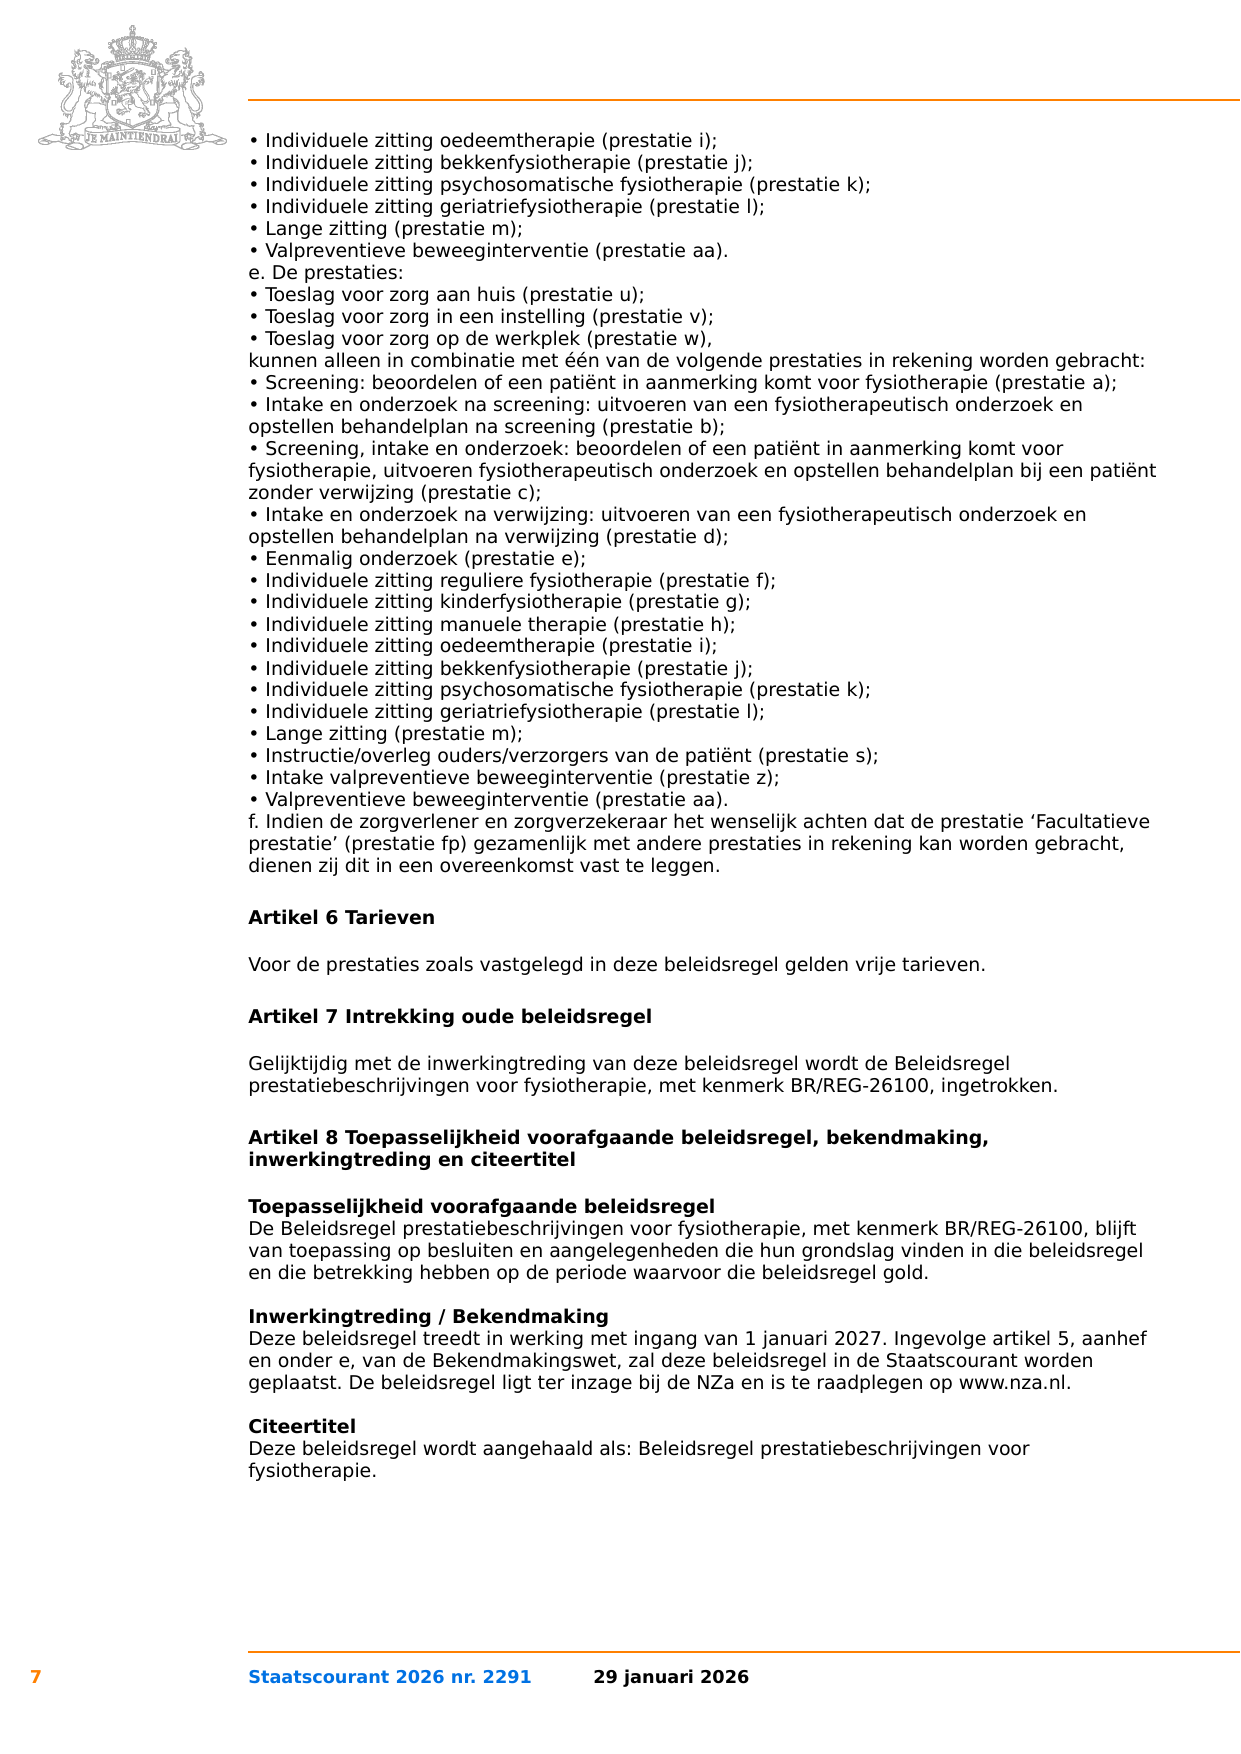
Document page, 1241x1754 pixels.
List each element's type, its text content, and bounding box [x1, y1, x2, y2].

subtitle Toepasselijkheid voorafgaande beleidsregel [248, 1196, 1163, 1218]
subtitle Inwerkingtreding / Bekendmaking [248, 1306, 1163, 1328]
text • Individuele zitting reguliere fysiotherapie (prestatie f); [248, 569, 1163, 591]
text Voor de prestaties zoals vastgelegd in deze beleidsregel gelden vrije tarieven. [248, 954, 1163, 976]
text • Individuele zitting manuele therapie (prestatie h); [248, 613, 1163, 635]
text • Valpreventieve beweeginterventie (prestatie aa). [248, 240, 1163, 262]
text • Lange zitting (prestatie m); [248, 723, 1163, 745]
text • Individuele zitting kinderfysiotherapie (prestatie g); [248, 591, 1163, 613]
text • Toeslag voor zorg op de werkplek (prestatie w), [248, 328, 1163, 350]
text • Lange zitting (prestatie m); [248, 218, 1163, 240]
subtitle Artikel 6 Tarieven [248, 907, 1163, 929]
text • Screening: beoordelen of een patiënt in aanmerking komt voor fysiotherapie (prestatie a); [248, 372, 1163, 394]
text • Instructie/overleg ouders/verzorgers van de patiënt (prestatie s); [248, 745, 1163, 767]
text • Individuele zitting oedeemtherapie (prestatie i); [248, 130, 1163, 152]
text • Individuele zitting geriatriefysiotherapie (prestatie l); [248, 196, 1163, 218]
text • Intake en onderzoek na verwijzing: uitvoeren van een fysiotherapeutisch onderzoek en opstellen behandelplan na verwijzing (prestatie d); [248, 503, 1163, 547]
text • Individuele zitting psychosomatische fysiotherapie (prestatie k); [248, 679, 1163, 701]
text Deze beleidsregel wordt aangehaald als: Beleidsregel prestatiebeschrijvingen voor fysiotherapie. [248, 1438, 1163, 1482]
text • Eenmalig onderzoek (prestatie e); [248, 547, 1163, 569]
text • Intake valpreventieve beweeginterventie (prestatie z); [248, 767, 1163, 789]
subtitle Citeertitel [248, 1416, 1163, 1438]
text e. De prestaties: [248, 262, 1163, 284]
text • Valpreventieve beweeginterventie (prestatie aa). [248, 789, 1163, 811]
text • Screening, intake en onderzoek: beoordelen of een patiënt in aanmerking komt voor fysiotherapie, uitvoeren fysiotherapeutisch onderzoek en opstellen behandelplan bij een patiënt zonder verwijzing (prestatie c); [248, 438, 1163, 503]
text • Intake en onderzoek na screening: uitvoeren van een fysiotherapeutisch onderzoek en opstellen behandelplan na screening (prestatie b); [248, 394, 1163, 438]
text • Toeslag voor zorg aan huis (prestatie u); [248, 284, 1163, 306]
subtitle Artikel 7 Intrekking oude beleidsregel [248, 1006, 1163, 1028]
text kunnen alleen in combinatie met één van de volgende prestaties in rekening worden gebracht: [248, 350, 1163, 372]
text Gelijktijdig met de inwerkingtreding van deze beleidsregel wordt de Beleidsregel prestatiebeschrijvingen voor fysiotherapie, met kenmerk BR/REG-26100, ingetrokken. [248, 1053, 1163, 1097]
text De Beleidsregel prestatiebeschrijvingen voor fysiotherapie, met kenmerk BR/REG-26100, blijft van toepassing op besluiten en aangelegenheden die hun grondslag vinden in die beleidsregel en die betrekking hebben op de periode waarvoor die beleidsregel gold. [248, 1218, 1163, 1284]
text • Toeslag voor zorg in een instelling (prestatie v); [248, 306, 1163, 328]
subtitle Artikel 8 Toepasselijkheid voorafgaande beleidsregel, bekendmaking, inwerkingtreding en citeertitel [248, 1127, 1163, 1171]
text • Individuele zitting bekkenfysiotherapie (prestatie j); [248, 152, 1163, 174]
text • Individuele zitting bekkenfysiotherapie (prestatie j); [248, 657, 1163, 679]
text f. Indien de zorgverlener en zorgverzekeraar het wenselijk achten dat de prestatie ‘Facultatieve prestatie’ (prestatie fp) gezamenlijk met andere prestaties in rekening kan worden gebracht, dienen zij dit in een overeenkomst vast te leggen. [248, 811, 1163, 877]
text • Individuele zitting geriatriefysiotherapie (prestatie l); [248, 701, 1163, 723]
text • Individuele zitting oedeemtherapie (prestatie i); [248, 635, 1163, 657]
text Deze beleidsregel treedt in werking met ingang van 1 januari 2027. Ingevolge artikel 5, aanhef en onder e, van de Bekendmakingswet, zal deze beleidsregel in de Staatscourant worden geplaatst. De beleidsregel ligt ter inzage bij de NZa en is te raadplegen op www.nza.nl. [248, 1328, 1163, 1394]
picture [38, 25, 227, 150]
text • Individuele zitting psychosomatische fysiotherapie (prestatie k); [248, 174, 1163, 196]
